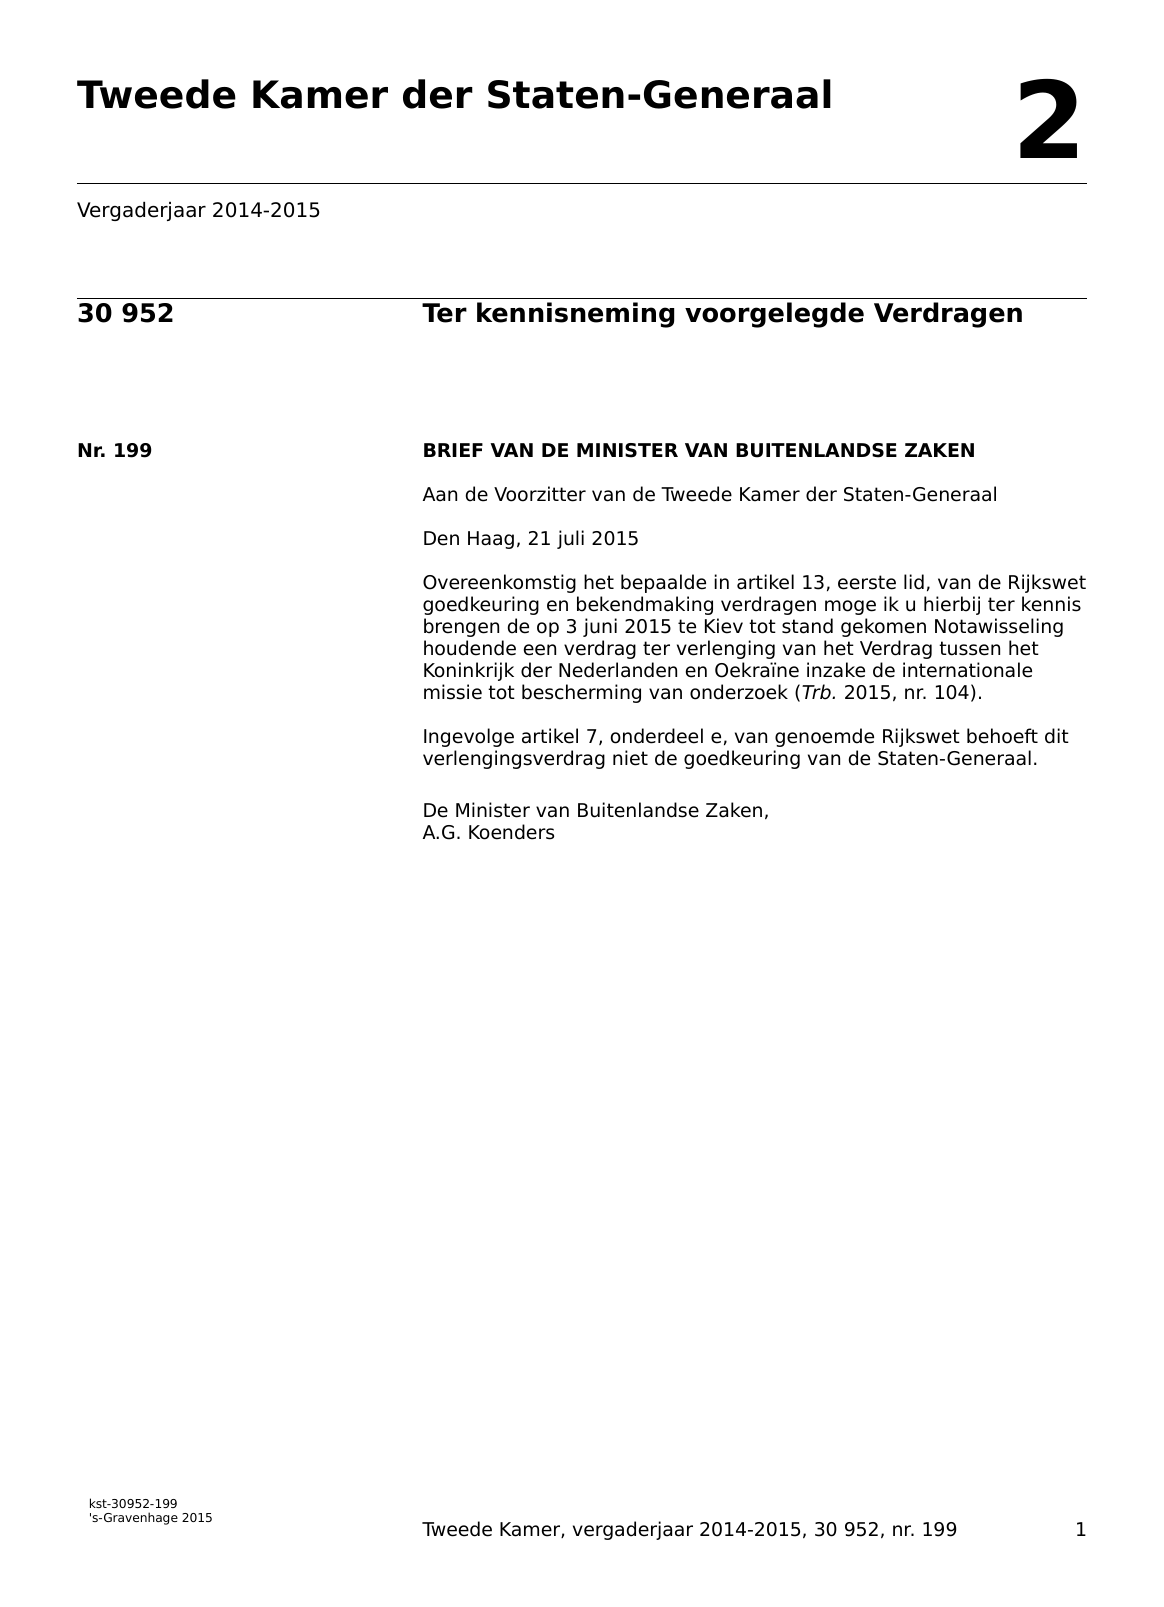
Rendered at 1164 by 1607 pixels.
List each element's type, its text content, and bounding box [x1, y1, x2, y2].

table_cell Vergaderjaar 2014-2015 [77, 184, 1087, 298]
text kst-30952-199 [88, 1497, 323, 1511]
text 's-Gravenhage 2015 [88, 1511, 323, 1525]
table_header 2 [886, 59, 1087, 183]
table_header Tweede Kamer der Staten-Generaal [77, 59, 886, 183]
text Ingevolge artikel 7, onderdeel e, van genoemde Rijkswet behoeft dit verlengingsverdrag niet de goedkeuring van de Staten-Generaal. [422, 726, 1087, 770]
subtitle 30 952 Ter kennisneming voorgelegde Verdragen [77, 299, 1087, 329]
text Overeenkomstig het bepaalde in artikel 13, eerste lid, van de Rijkswet goedkeuring en bekendmaking verdragen moge ik u hierbij ter kennis brengen de op 3 juni 2015 te Kiev tot stand gekomen Notawisseling houdende een verdrag ter verlenging van het Verdrag tussen het Koninkrijk der Nederlanden en Oekraïne inzake de internationale missie tot bescherming van onderzoek (Trb. 2015, nr. 104). [422, 572, 1087, 704]
subtitle Nr. 199 BRIEF VAN DE MINISTER VAN BUITENLANDSE ZAKEN [77, 440, 1087, 462]
text De Minister van Buitenlandse Zaken, A.G. Koenders [422, 800, 1087, 844]
text Den Haag, 21 juli 2015 [422, 528, 1087, 550]
text Aan de Voorzitter van de Tweede Kamer der Staten-Generaal [422, 484, 1087, 506]
